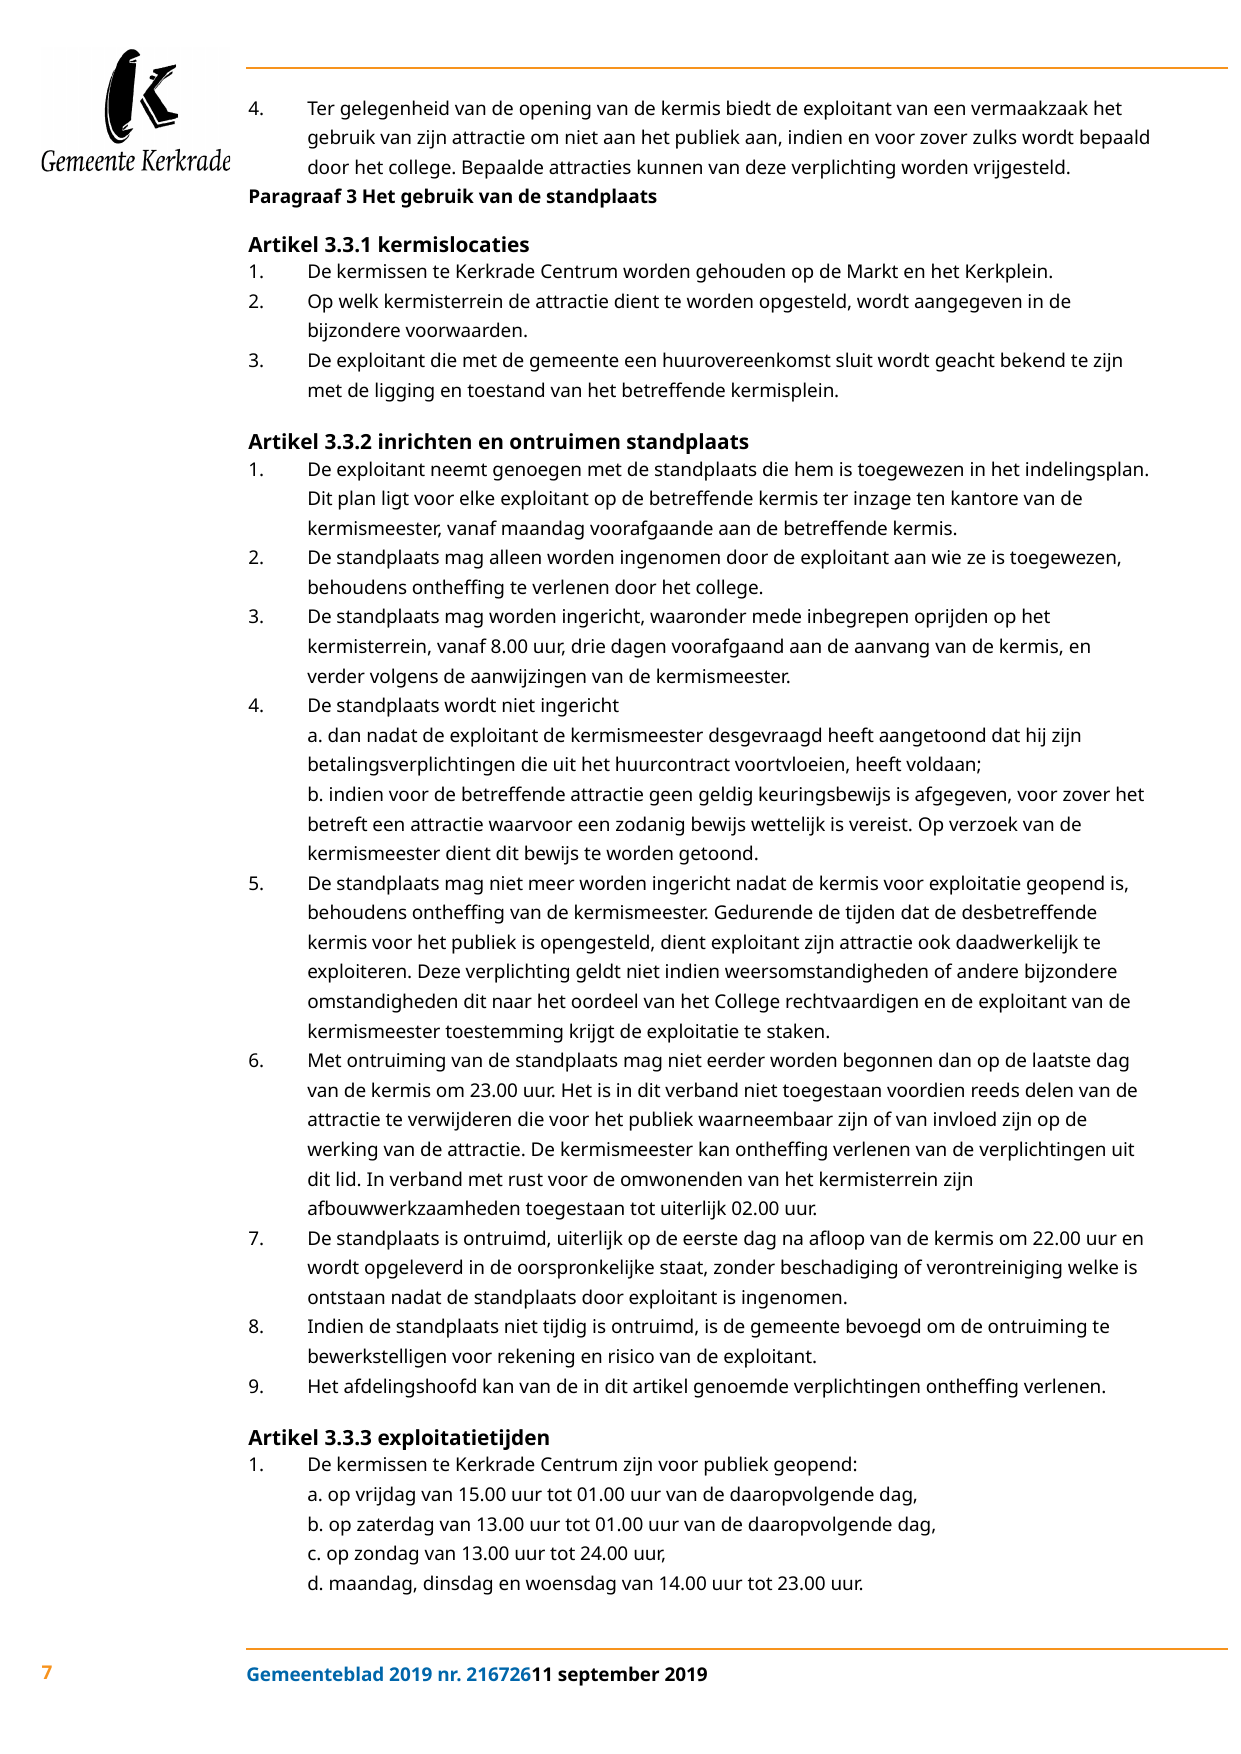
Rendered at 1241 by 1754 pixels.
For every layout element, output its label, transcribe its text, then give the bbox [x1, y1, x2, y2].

list a. dan nadat de exploitant de kermismeester desgevraagd heeft aangetoond dat hij zijn betalingsverplichtingen die uit het huurcontract voortvloeien, heeft voldaan; [248, 722, 1152, 777]
list De standplaats mag alleen worden ingenomen door de exploitant aan wie ze is toegewezen, behoudens ontheffing te verlenen door het college. [248, 544, 1152, 600]
list d. maandag, dinsdag en woensdag van 14.00 uur tot 23.00 uur. [248, 1570, 1152, 1596]
list De standplaats mag niet meer worden ingericht nadat de kermis voor exploitatie geopend is, behoudens ontheffing van de kermismeester. Gedurende de tijden dat de desbetreffende kermis voor het publiek is opengesteld, dient exploitant zijn attractie ook daadwerkelijk te exploiteren. Deze verplichting geldt niet indien weersomstandigheden of andere bijzondere omstandigheden dit naar het oordeel van het College rechtvaardigen en de exploitant van de kermismeester toestemming krijgt de exploitatie te staken. [248, 870, 1152, 1043]
text Paragraaf 3 Het gebruik van de standplaats [248, 183, 1152, 209]
list b. op zaterdag van 13.00 uur tot 01.00 uur van de daaropvolgende dag, [248, 1511, 1152, 1537]
list De exploitant die met de gemeente een huurovereenkomst sluit wordt geacht bekend te zijn met de ligging en toestand van het betreffende kermisplein. [248, 347, 1152, 403]
list De standplaats wordt niet ingericht [248, 692, 1152, 718]
picture [41, 47, 231, 172]
text Artikel 3.3.1 kermislocaties [248, 230, 1152, 258]
list a. op vrijdag van 15.00 uur tot 01.00 uur van de daaropvolgende dag, [248, 1481, 1152, 1507]
list Ter gelegenheid van de opening van de kermis biedt de exploitant van een vermaakzaak het gebruik van zijn attractie om niet aan het publiek aan, indien en voor zover zulks wordt bepaald door het college. Bepaalde attracties kunnen van deze verplichting worden vrijgesteld. [248, 95, 1152, 180]
list Op welk kermisterrein de attractie dient te worden opgesteld, wordt aangegeven in de bijzondere voorwaarden. [248, 288, 1152, 343]
list c. op zondag van 13.00 uur tot 24.00 uur, [248, 1540, 1152, 1566]
list De standplaats is ontruimd, uiterlijk op de eerste dag na afloop van de kermis om 22.00 uur en wordt opgeleverd in de oorspronkelijke staat, zonder beschadiging of verontreiniging welke is ontstaan nadat de standplaats door exploitant is ingenomen. [248, 1225, 1152, 1310]
list De standplaats mag worden ingericht, waaronder mede inbegrepen oprijden op het kermisterrein, vanaf 8.00 uur, drie dagen voorafgaand aan de aanvang van de kermis, en verder volgens de aanwijzingen van de kermismeester. [248, 604, 1152, 688]
list b. indien voor de betreffende attractie geen geldig keuringsbewijs is afgegeven, voor zover het betreft een attractie waarvoor een zodanig bewijs wettelijk is vereist. Op verzoek van de kermismeester dient dit bewijs te worden getoond. [248, 781, 1152, 866]
text Artikel 3.3.3 exploitatietijden [248, 1423, 1152, 1452]
list Met ontruiming van de standplaats mag niet eerder worden begonnen dan op de laatste dag van de kermis om 23.00 uur. Het is in dit verband niet toegestaan voordien reeds delen van de attractie te verwijderen die voor het publiek waarneembaar zijn of van invloed zijn op de werking van de attractie. De kermismeester kan ontheffing verlenen van de verplichtingen uit dit lid. In verband met rust voor de omwonenden van het kermisterrein zijn afbouwwerkzaamheden toegestaan tot uiterlijk 02.00 uur. [248, 1047, 1152, 1221]
text Artikel 3.3.2 inrichten en ontruimen standplaats [248, 427, 1152, 456]
list De kermissen te Kerkrade Centrum worden gehouden op de Markt en het Kerkplein. [248, 258, 1152, 284]
list De exploitant neemt genoegen met de standplaats die hem is toegewezen in het indelingsplan. Dit plan ligt voor elke exploitant op de betreffende kermis ter inzage ten kantore van de kermismeester, vanaf maandag voorafgaande aan de betreffende kermis. [248, 456, 1152, 541]
list De kermissen te Kerkrade Centrum zijn voor publiek geopend: [248, 1452, 1152, 1477]
list Indien de standplaats niet tijdig is ontruimd, is de gemeente bevoegd om de ontruiming te bewerkstelligen voor rekening en risico van de exploitant. [248, 1314, 1152, 1369]
list Het afdelingshoofd kan van de in dit artikel genoemde verplichtingen ontheffing verlenen. [248, 1373, 1152, 1398]
